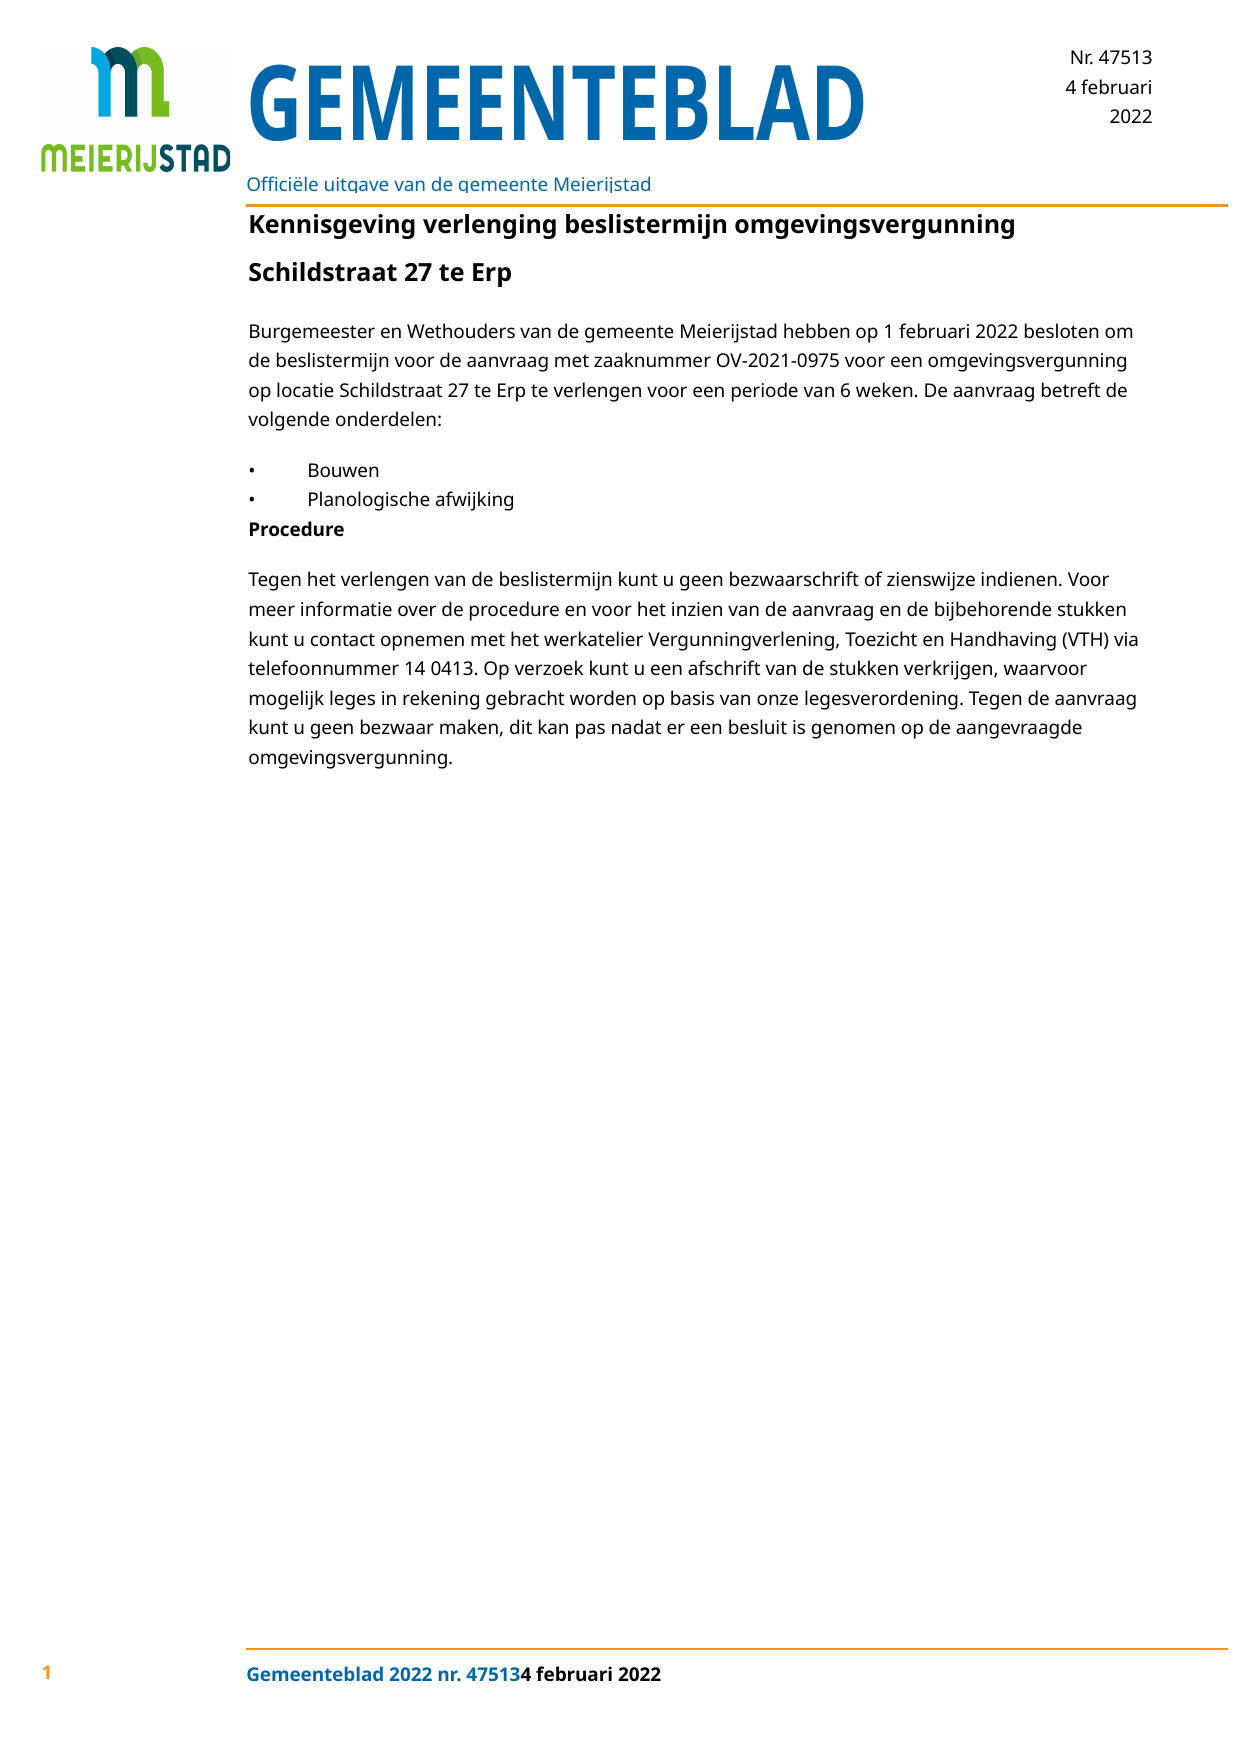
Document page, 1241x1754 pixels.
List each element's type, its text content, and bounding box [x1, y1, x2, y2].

text Burgemeester en Wethouders van de gemeente Meierijstad hebben op 1 februari 2022 besloten om de beslistermijn voor de aanvraag met zaaknummer OV-2021-0975 voor een omgevingsvergunning op locatie Schildstraat 27 te Erp te verlengen voor een periode van 6 weken. De aanvraag betreft de volgende onderdelen: [248, 318, 1152, 432]
list Bouwen [248, 457, 1152, 483]
list Planologische afwijking [248, 487, 1152, 512]
text Tegen het verlengen van de beslistermijn kunt u geen bezwaarschrift of zienswijze indienen. Voor meer informatie over de procedure en voor het inzien van de aanvraag en de bijbehorende stukken kunt u contact opnemen met het werkatelier Vergunningverlening, Toezicht en Handhaving (VTH) via telefoonnummer 14 0413. Op verzoek kunt u een afschrift van de stukken verkrijgen, waarvoor mogelijk leges in rekening gebracht worden op basis van onze legesverordening. Tegen de aanvraag kunt u geen bezwaar maken, dit kan pas nadat er een besluit is genomen op de aangevraagde omgevingsvergunning. [248, 567, 1152, 770]
picture [41, 47, 231, 172]
text Procedure [248, 516, 1152, 542]
text Kennisgeving verlenging beslistermijn omgevingsvergunning Schildstraat 27 te Erp [248, 207, 1152, 288]
